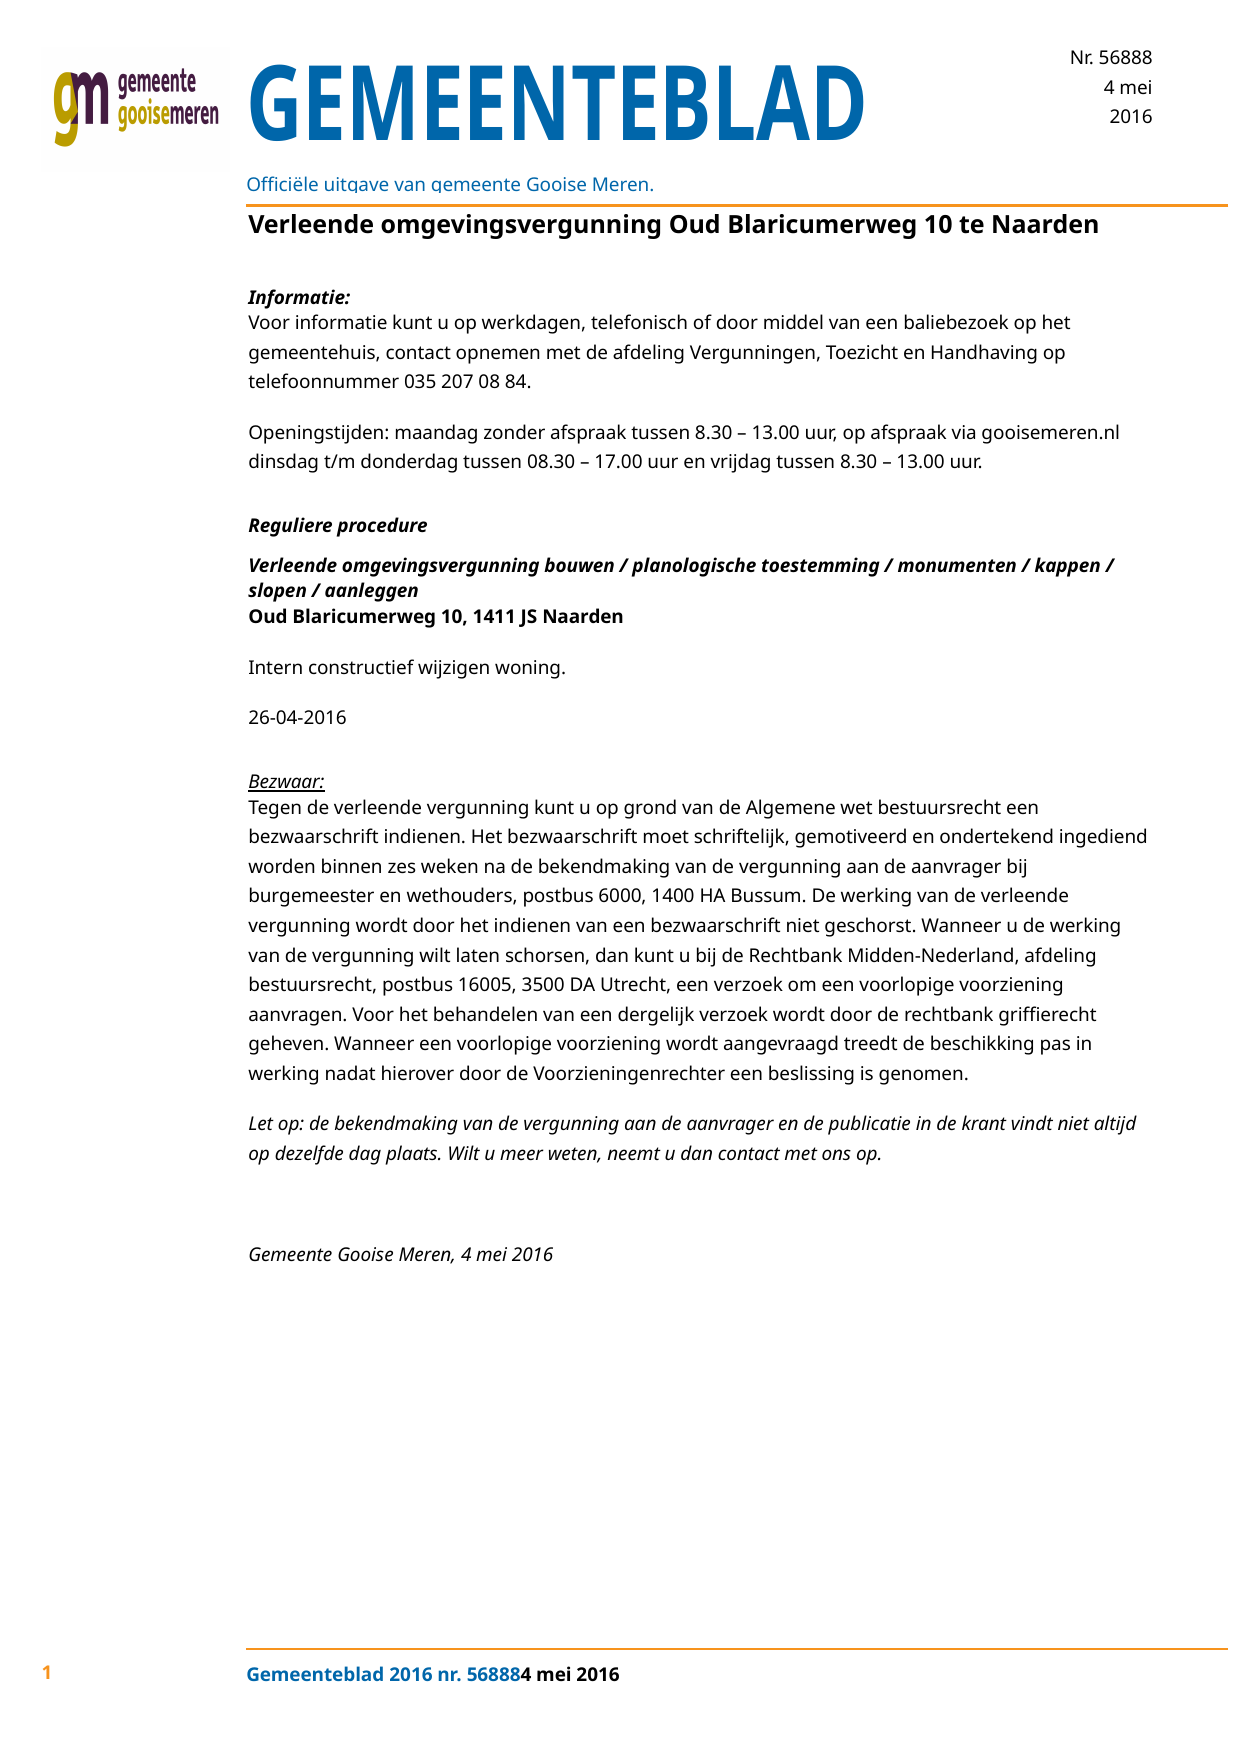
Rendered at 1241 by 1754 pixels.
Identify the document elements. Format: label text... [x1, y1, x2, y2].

text Verleende omgevingsvergunning Oud Blaricumerweg 10 te Naarden [248, 207, 1152, 241]
text 26-04-2016 [248, 704, 1152, 730]
text Gemeente Gooise Meren, 4 mei 2016 [248, 1241, 1152, 1267]
text Voor informatie kunt u op werkdagen, telefonisch of door middel van een baliebezoek op het gemeentehuis, contact opnemen met de afdeling Vergunningen, Toezicht en Handhaving op telefoonnummer 035 207 08 84. [248, 309, 1152, 394]
text Intern constructief wijzigen woning. [248, 654, 1152, 679]
text Informatie: [248, 284, 1152, 309]
text Let op: de bekendmaking van de vergunning aan de aanvrager en de publicatie in de krant vindt niet altijd op dezelfde dag plaats. Wilt u meer weten, neemt u dan contact met ons op. [248, 1111, 1152, 1166]
text Openingstijden: maandag zonder afspraak tussen 8.30 – 13.00 uur, op afspraak via gooisemeren.nl dinsdag t/m donderdag tussen 08.30 – 17.00 uur en vrijdag tussen 8.30 – 13.00 uur. [248, 419, 1152, 474]
picture [41, 47, 231, 172]
text Verleende omgevingsvergunning bouwen / planologische toestemming / monumenten / kappen / slopen / aanleggen [248, 552, 1152, 603]
text Tegen de verleende vergunning kunt u op grond van de Algemene wet bestuursrecht een bezwaarschrift indienen. Het bezwaarschrift moet schriftelijk, gemotiveerd en ondertekend ingediend worden binnen zes weken na de bekendmaking van de vergunning aan de aanvrager bij burgemeester en wethouders, postbus 6000, 1400 HA Bussum. De werking van de verleende vergunning wordt door het indienen van een bezwaarschrift niet geschorst. Wanneer u de werking van de vergunning wilt laten schorsen, dan kunt u bij de Rechtbank Midden-Nederland, afdeling bestuursrecht, postbus 16005, 3500 DA Utrecht, een verzoek om een voorlopige voorziening aanvragen. Voor het behandelen van een dergelijk verzoek wordt door de rechtbank griffierecht geheven. Wanneer een voorlopige voorziening wordt aangevraagd treedt de beschikking pas in werking nadat hierover door de Voorzieningenrechter een beslissing is genomen. [248, 794, 1152, 1086]
text Bezwaar: [248, 768, 1152, 794]
text Oud Blaricumerweg 10, 1411 JS Naarden [248, 603, 1152, 629]
text Reguliere procedure [248, 513, 1152, 538]
